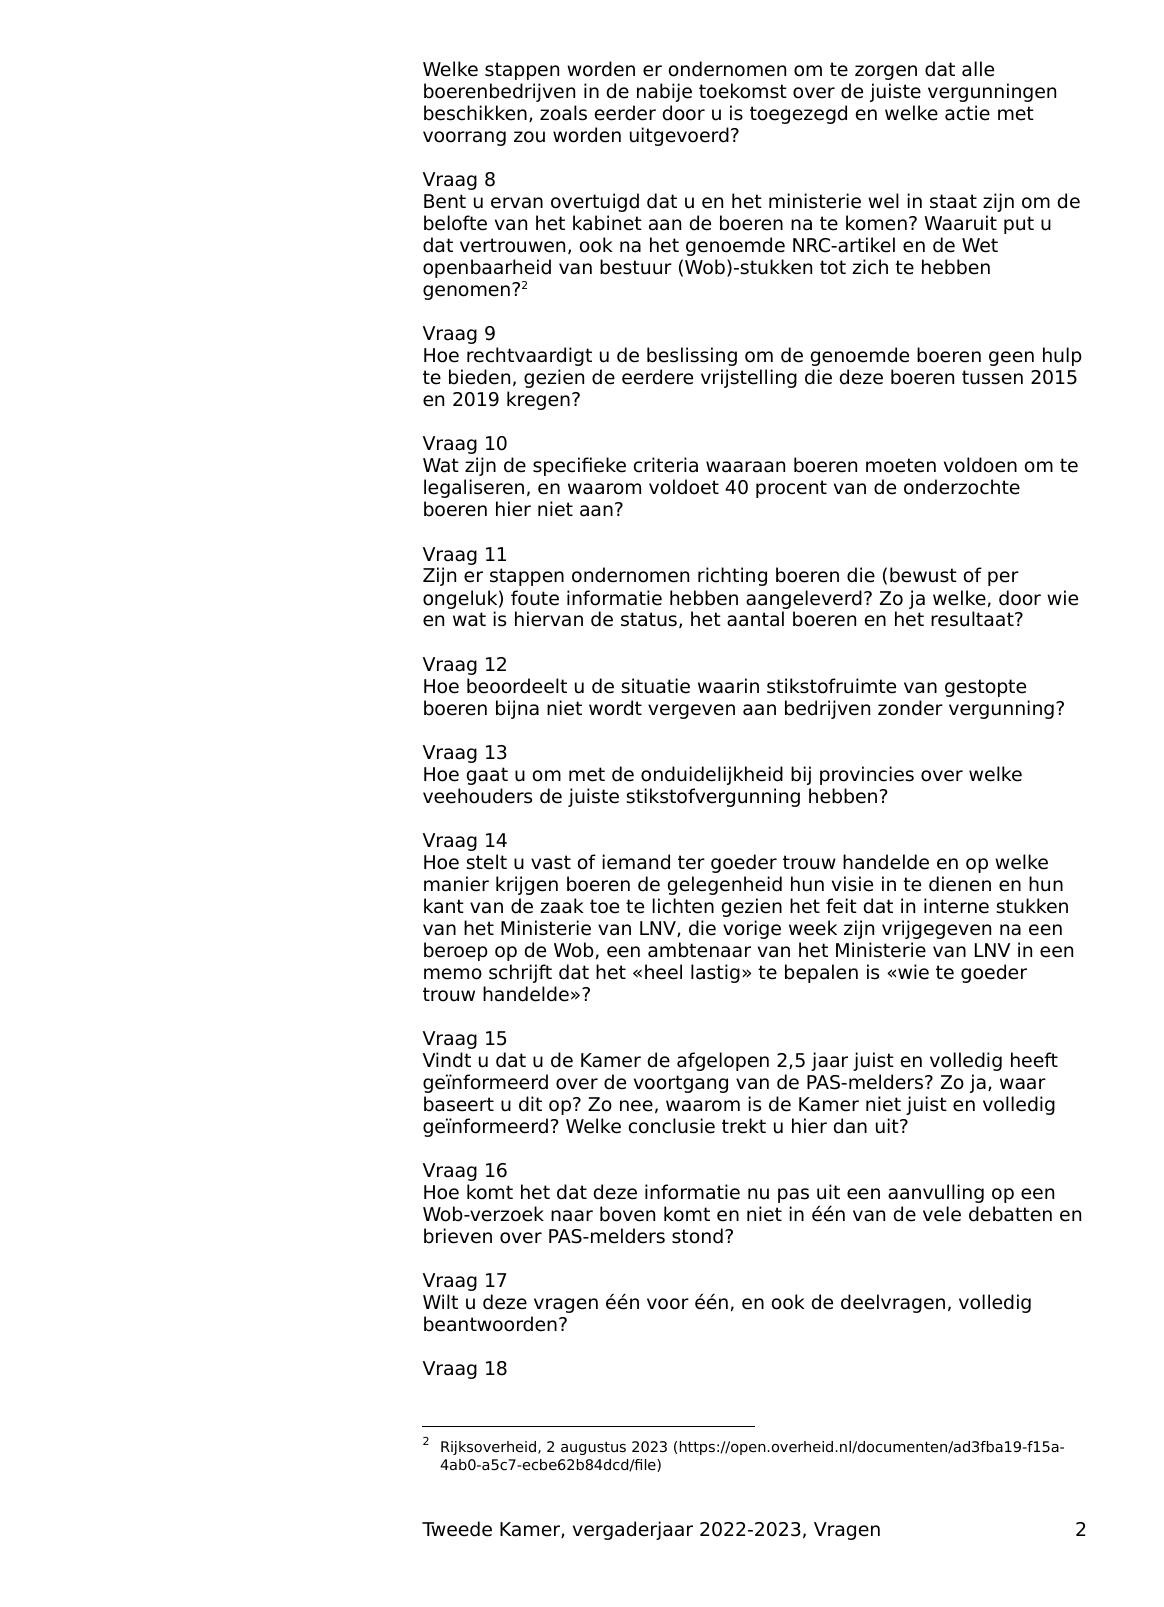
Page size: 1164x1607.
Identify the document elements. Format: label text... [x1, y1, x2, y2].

text Hoe rechtvaardigt u de beslissing om de genoemde boeren geen hulp te bieden, gezien de eerdere vrijstelling die deze boeren tussen 2015 en 2019 kregen? [422, 345, 1087, 411]
text Vraag 9 [422, 323, 1087, 345]
text Vraag 12 [422, 653, 1087, 676]
text Vraag 14 [422, 830, 1087, 852]
text Vraag 13 [422, 742, 1087, 764]
text Wilt u deze vragen één voor één, en ook de deelvragen, volledig beantwoorden? [422, 1292, 1087, 1336]
text Wat zijn de specifieke criteria waaraan boeren moeten voldoen om te legaliseren, en waarom voldoet 40 procent van de onderzochte boeren hier niet aan? [422, 455, 1087, 521]
text Hoe gaat u om met de onduidelijkheid bij provincies over welke veehouders de juiste stikstofvergunning hebben? [422, 764, 1087, 808]
text Vraag 15 [422, 1028, 1087, 1050]
text Zijn er stappen ondernomen richting boeren die (bewust of per ongeluk) foute informatie hebben aangeleverd? Zo ja welke, door wie en wat is hiervan de status, het aantal boeren en het resultaat? [422, 565, 1087, 631]
text Vraag 10 [422, 433, 1087, 455]
text Bent u ervan overtuigd dat u en het ministerie wel in staat zijn om de belofte van het kabinet aan de boeren na te komen? Waaruit put u dat vertrouwen, ook na het genoemde NRC-artikel en de Wet openbaarheid van bestuur (Wob)-stukken tot zich te hebben genomen? [422, 191, 1087, 301]
text Vraag 17 [422, 1270, 1087, 1292]
text Hoe beoordeelt u de situatie waarin stikstofruimte van gestopte boeren bijna niet wordt vergeven aan bedrijven zonder vergunning? [422, 676, 1087, 719]
text Vraag 11 [422, 543, 1087, 565]
text Vraag 16 [422, 1160, 1087, 1182]
text Welke stappen worden er ondernomen om te zorgen dat alle boerenbedrijven in de nabije toekomst over de juiste vergunningen beschikken, zoals eerder door u is toegezegd en welke actie met voorrang zou worden uitgevoerd? [422, 59, 1087, 147]
text Hoe stelt u vast of iemand ter goeder trouw handelde en op welke manier krijgen boeren de gelegenheid hun visie in te dienen en hun kant van de zaak toe te lichten gezien het feit dat in interne stukken van het Ministerie van LNV, die vorige week zijn vrijgegeven na een beroep op de Wob, een ambtenaar van het Ministerie van LNV in een memo schrijft dat het «heel lastig» te bepalen is «wie te goeder trouw handelde»? [422, 852, 1087, 1006]
text Rijksoverheid, 2 augustus 2023 (https://open.overheid.nl/documenten/ad3fba19-f15a-4ab0-a5c7-ecbe62b84dcd/file) [422, 1435, 1087, 1474]
text Vraag 18 [422, 1358, 1087, 1380]
text Hoe komt het dat deze informatie nu pas uit een aanvulling op een Wob-verzoek naar boven komt en niet in één van de vele debatten en brieven over PAS-melders stond? [422, 1182, 1087, 1248]
text Vindt u dat u de Kamer de afgelopen 2,5 jaar juist en volledig heeft geïnformeerd over de voortgang van de PAS-melders? Zo ja, waar baseert u dit op? Zo nee, waarom is de Kamer niet juist en volledig geïnformeerd? Welke conclusie trekt u hier dan uit? [422, 1050, 1087, 1138]
text Vraag 8 [422, 169, 1087, 191]
